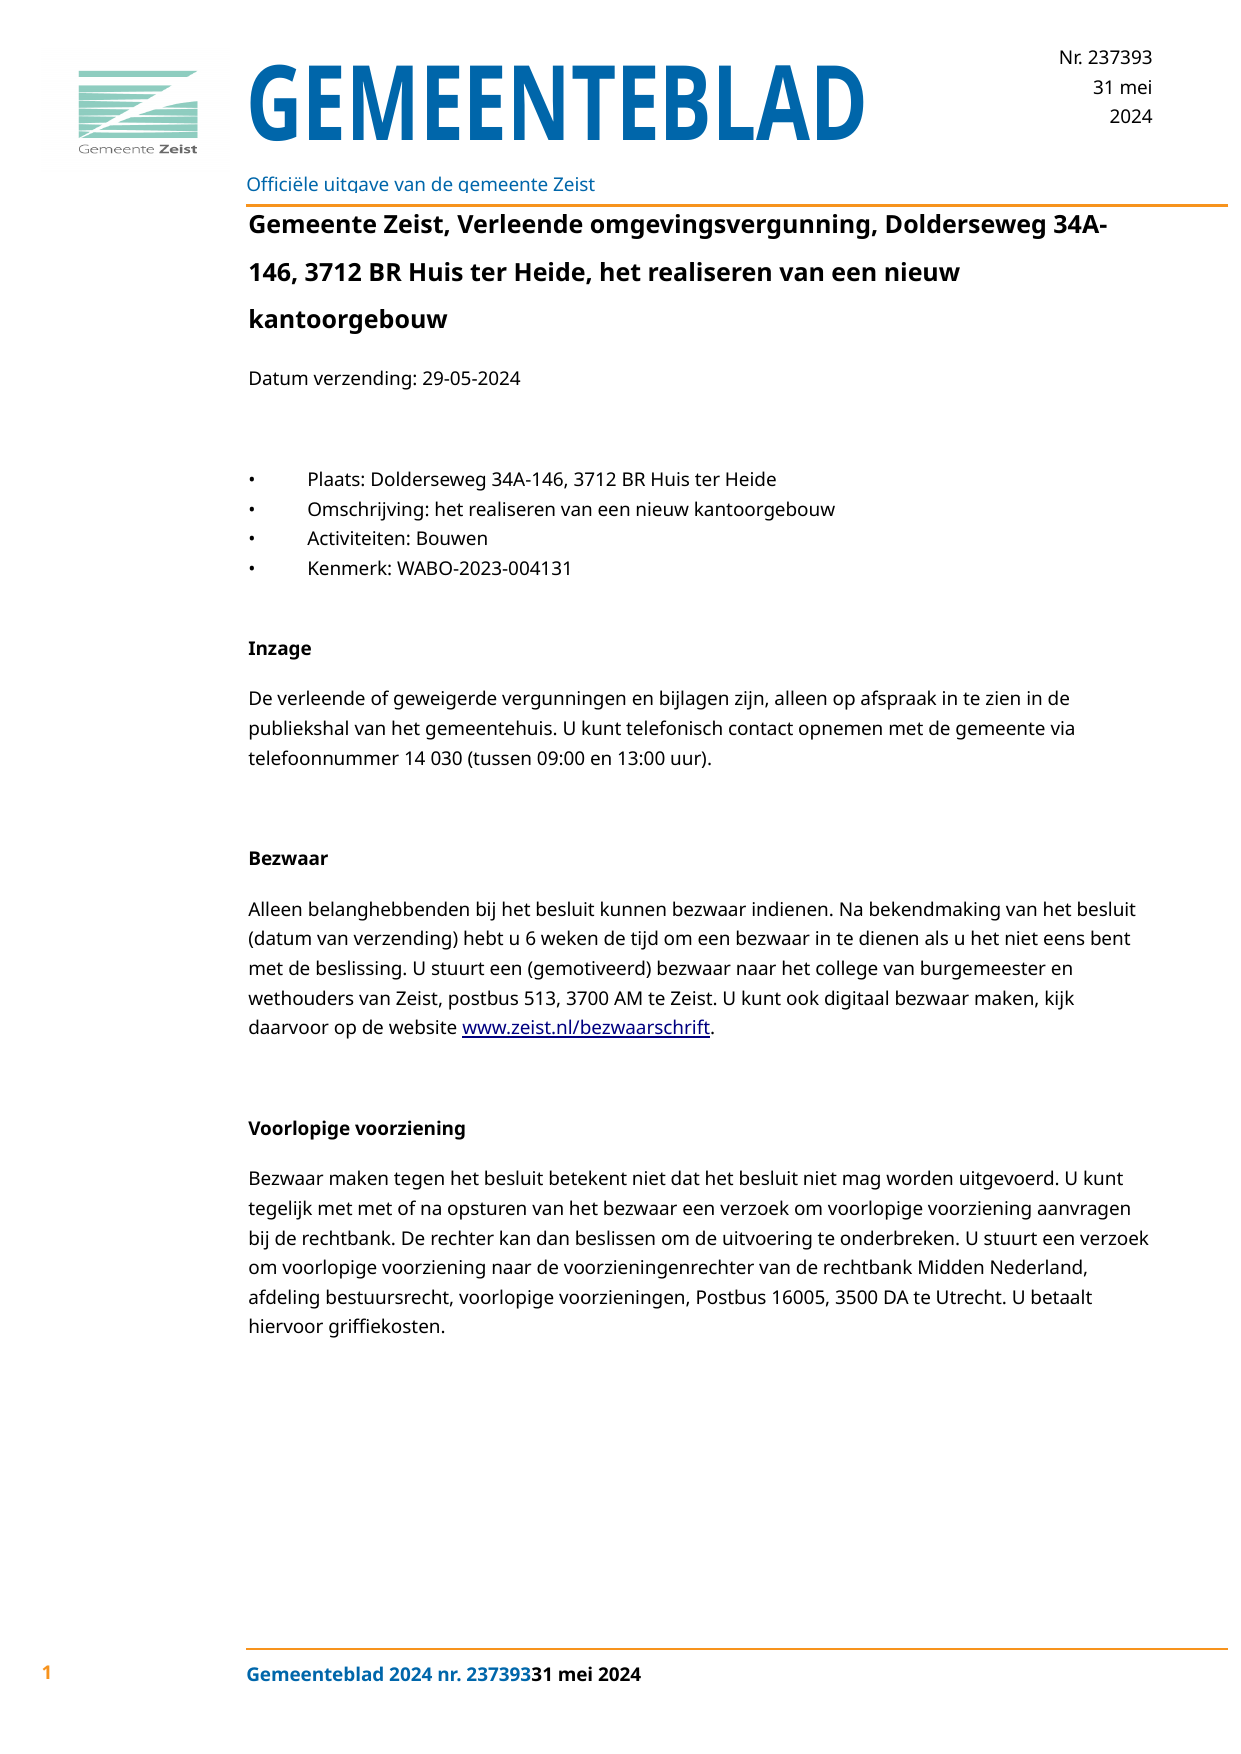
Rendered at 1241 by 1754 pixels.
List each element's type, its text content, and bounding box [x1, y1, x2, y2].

text Datum verzending: 29-05-2024 [248, 366, 1152, 391]
picture [41, 47, 231, 172]
list Activiteiten: Bouwen [248, 526, 1152, 551]
list Plaats: Dolderseweg 34A-146, 3712 BR Huis ter Heide [248, 466, 1152, 492]
text Voorlopige voorziening [248, 1115, 1152, 1141]
text Gemeente Zeist, Verleende omgevingsvergunning, Dolderseweg 34A-146, 3712 BR Huis ter Heide, het realiseren van een nieuw kantoorgebouw [248, 207, 1152, 336]
text Bezwaar maken tegen het besluit betekent niet dat het besluit niet mag worden uitgevoerd. U kunt tegelijk met met of na opsturen van het bezwaar een verzoek om voorlopige voorziening aanvragen bij de rechtbank. De rechter kan dan beslissen om de uitvoering te onderbreken. U stuurt een verzoek om voorlopige voorziening naar de voorzieningenrechter van de rechtbank Midden Nederland, afdeling bestuursrecht, voorlopige voorzieningen, Postbus 16005, 3500 DA te Utrecht. U betaalt hiervoor griffiekosten. [248, 1166, 1152, 1339]
text Inzage [248, 635, 1152, 661]
list Kenmerk: WABO-2023-004131 [248, 555, 1152, 581]
list Omschrijving: het realiseren van een nieuw kantoorgebouw [248, 496, 1152, 522]
text Alleen belanghebbenden bij het besluit kunnen bezwaar indienen. Na bekendmaking van het besluit (datum van verzending) hebt u 6 weken de tijd om een bezwaar in te dienen als u het niet eens bent met de beslissing. U stuurt een (gemotiveerd) bezwaar naar het college van burgemeester en wethouders van Zeist, postbus 513, 3700 AM te Zeist. U kunt ook digitaal bezwaar maken, kijk daarvoor op de website www.zeist.nl/bezwaarschrift. [248, 896, 1152, 1040]
text Bezwaar [248, 846, 1152, 871]
text De verleende of geweigerde vergunningen en bijlagen zijn, alleen op afspraak in te zien in de publiekshal van het gemeentehuis. U kunt telefonisch contact opnemen met de gemeente via telefoonnummer 14 030 (tussen 09:00 en 13:00 uur). [248, 686, 1152, 770]
